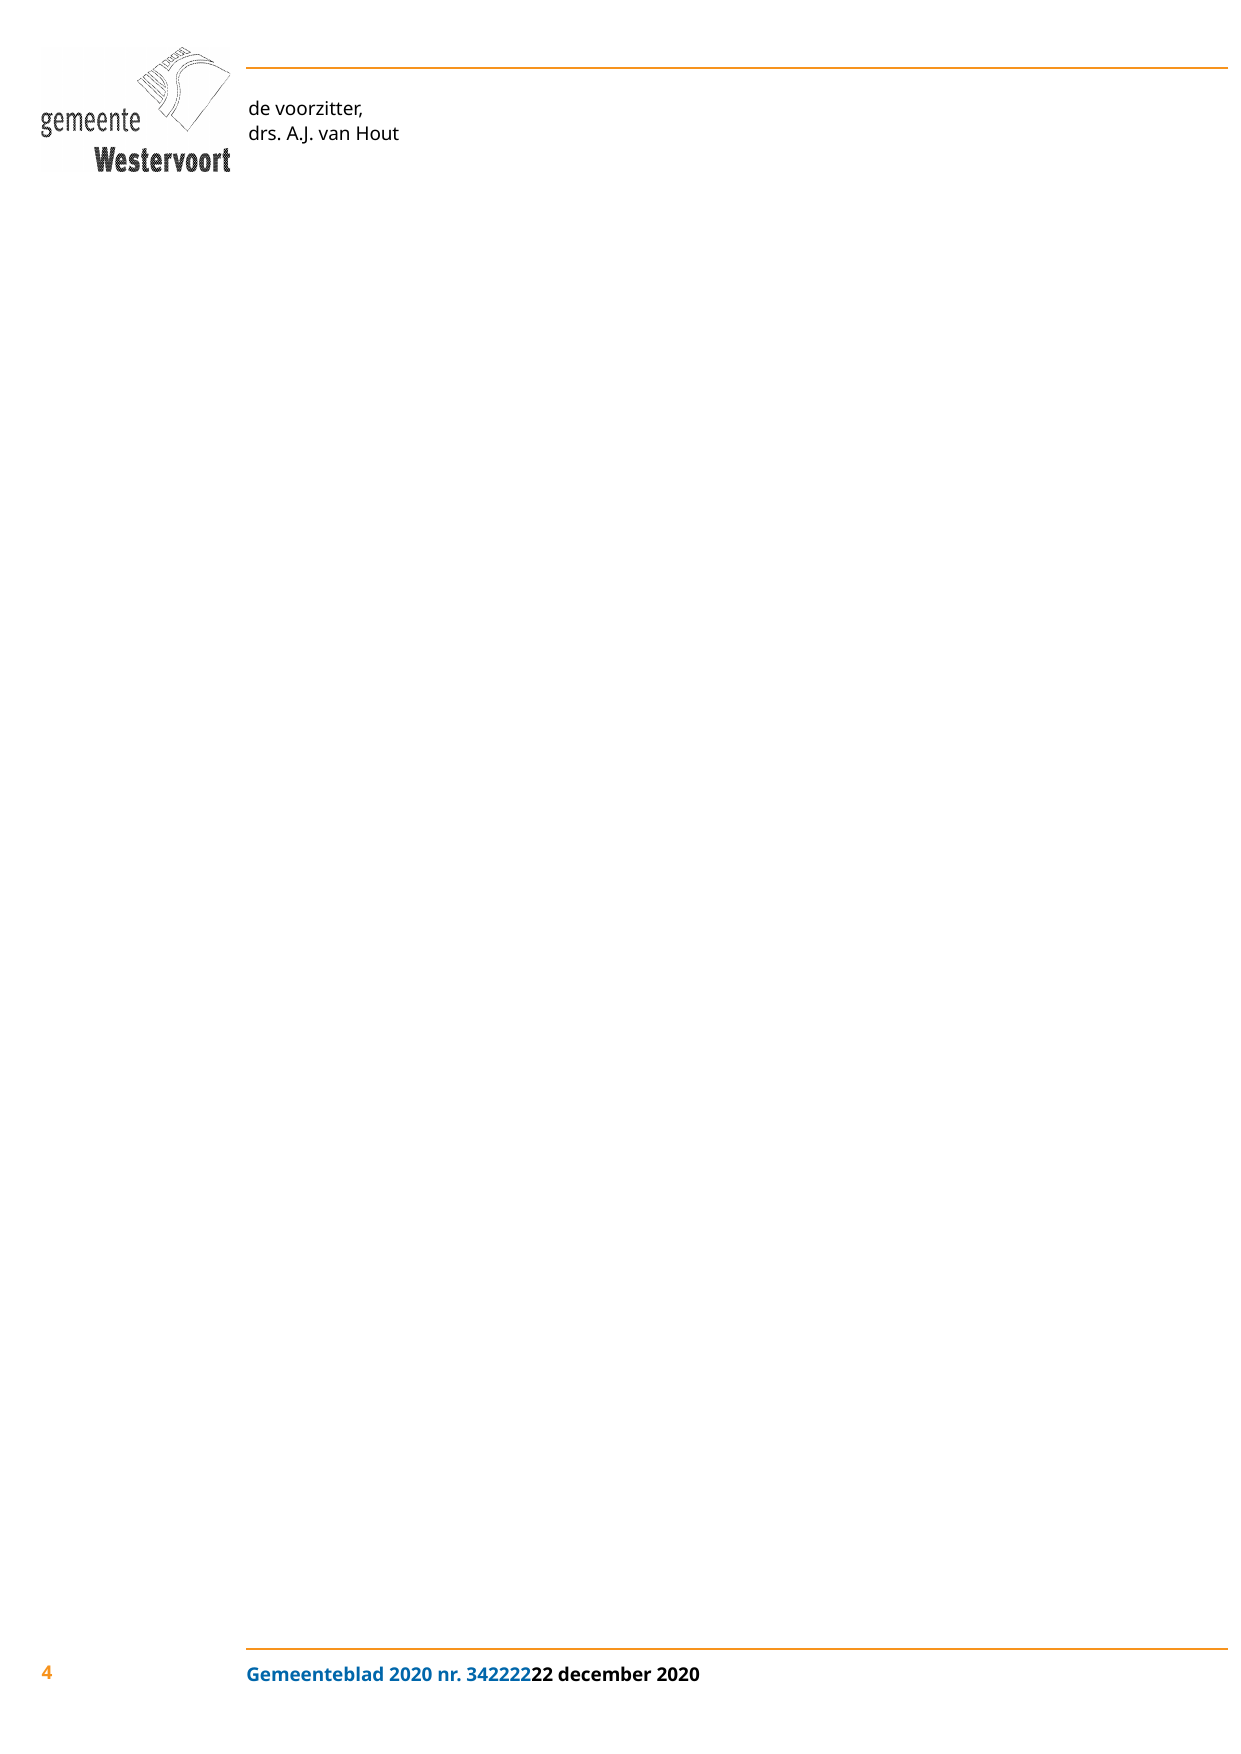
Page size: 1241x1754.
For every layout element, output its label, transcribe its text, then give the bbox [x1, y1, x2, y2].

text de voorzitter, [248, 95, 1152, 121]
text drs. A.J. van Hout [248, 121, 1152, 146]
picture [41, 47, 231, 172]
